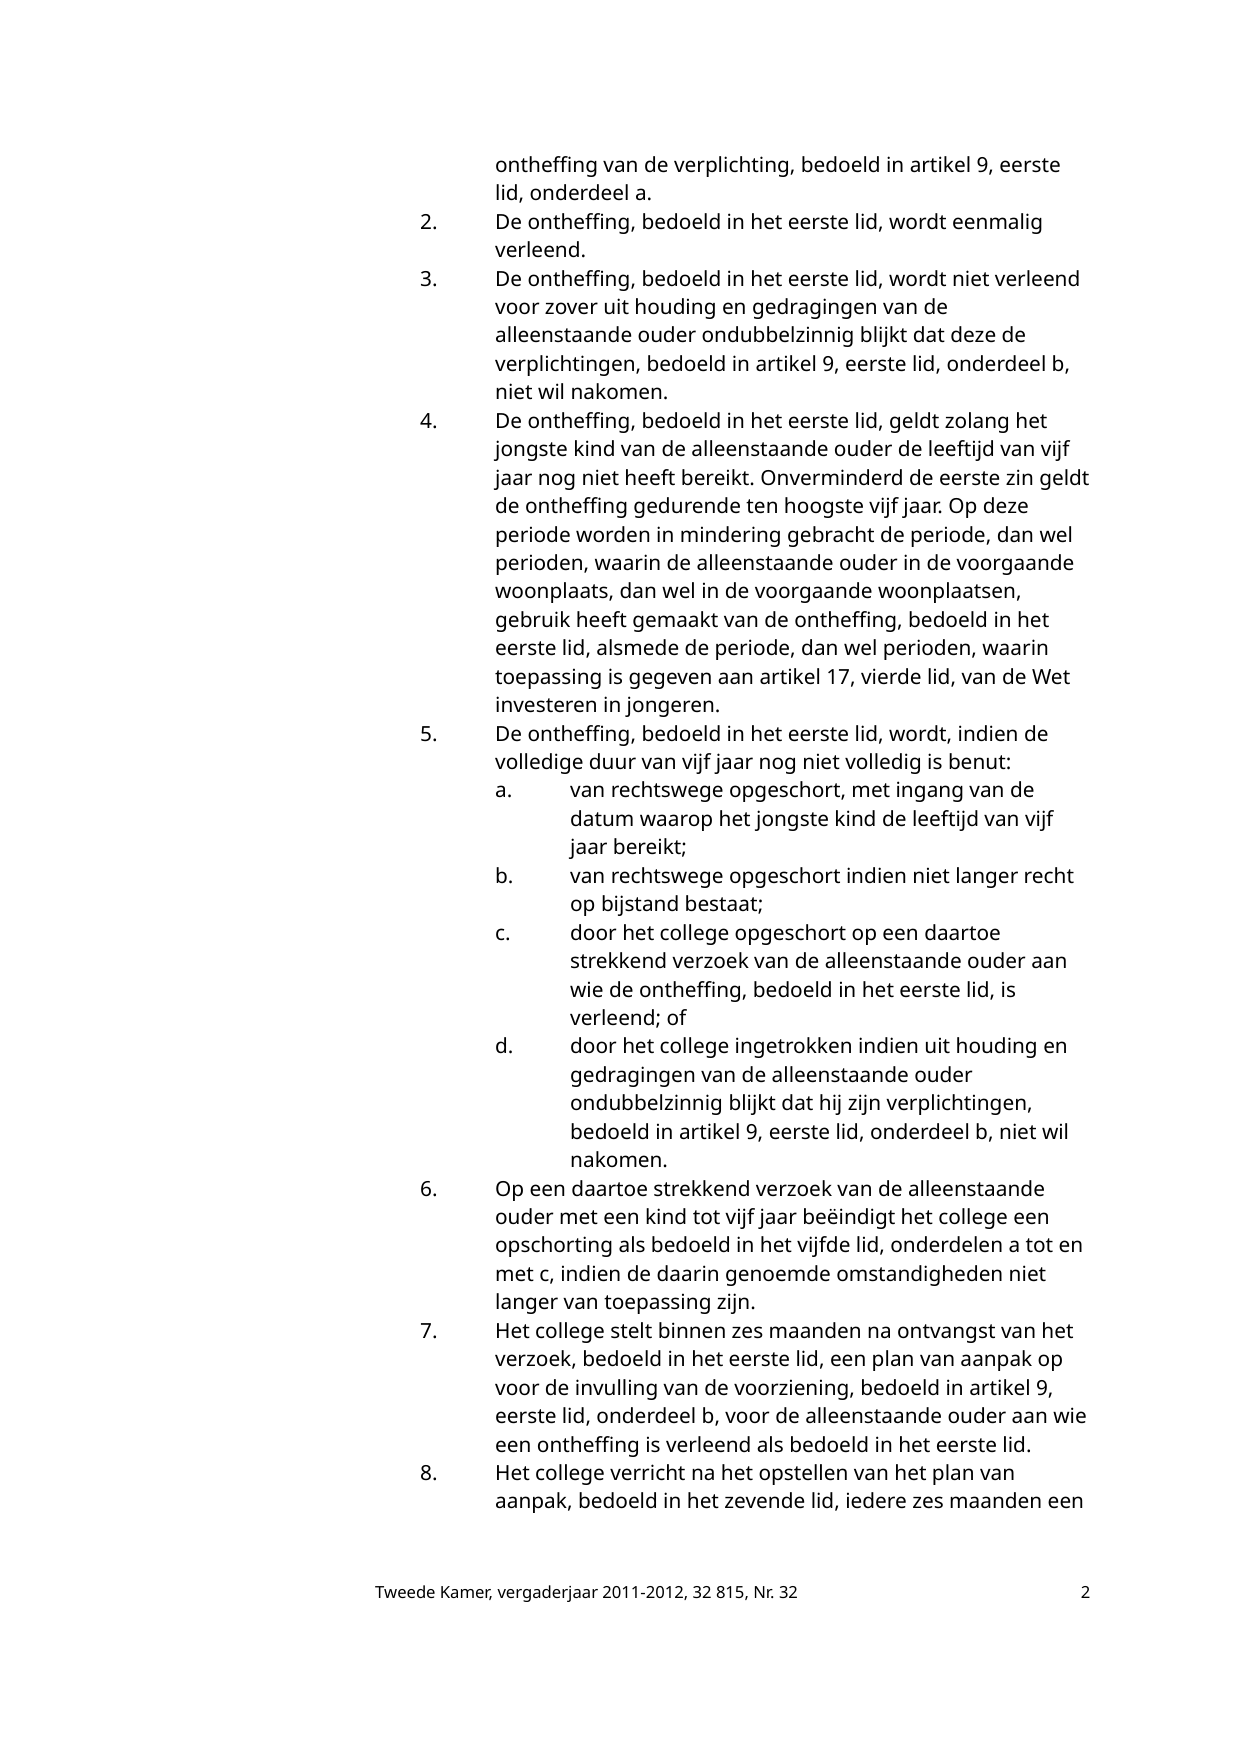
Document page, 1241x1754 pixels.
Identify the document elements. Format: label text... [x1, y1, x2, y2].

list De ontheffing, bedoeld in het eerste lid, wordt niet verleend voor zover uit houding en gedragingen van de alleenstaande ouder ondubbelzinnig blijkt dat deze de verplichtingen, bedoeld in artikel 9, eerste lid, onderdeel b, niet wil nakomen. [420, 264, 1090, 406]
list De ontheffing, bedoeld in het eerste lid, geldt zolang het jongste kind van de alleenstaande ouder de leeftijd van vijf jaar nog niet heeft bereikt. Onverminderd de eerste zin geldt de ontheffing gedurende ten hoogste vijf jaar. Op deze periode worden in mindering gebracht de periode, dan wel perioden, waarin de alleenstaande ouder in de voorgaande woonplaats, dan wel in de voorgaande woonplaatsen, gebruik heeft gemaakt van de ontheffing, bedoeld in het eerste lid, alsmede de periode, dan wel perioden, waarin toepassing is gegeven aan artikel 17, vierde lid, van de Wet investeren in jongeren. [420, 406, 1090, 719]
list door het college ingetrokken indien uit houding en gedragingen van de alleenstaande ouder ondubbelzinnig blijkt dat hij zijn verplichtingen, bedoeld in artikel 9, eerste lid, onderdeel b, niet wil nakomen. [495, 1032, 1090, 1174]
list Op een daartoe strekkend verzoek van de alleenstaande ouder met een kind tot vijf jaar beëindigt het college een opschorting als bedoeld in het vijfde lid, onderdelen a tot en met c, indien de daarin genoemde omstandigheden niet langer van toepassing zijn. [420, 1174, 1090, 1316]
list Het college verricht na het opstellen van het plan van aanpak, bedoeld in het zevende lid, iedere zes maanden een [420, 1458, 1090, 1515]
list De ontheffing, bedoeld in het eerste lid, wordt eenmalig verleend. [420, 207, 1090, 264]
list De ontheffing, bedoeld in het eerste lid, wordt, indien de volledige duur van vijf jaar nog niet volledig is benut: [420, 719, 1090, 776]
list van rechtswege opgeschort, met ingang van de datum waarop het jongste kind de leeftijd van vijf jaar bereikt; [495, 776, 1090, 861]
list Het college stelt binnen zes maanden na ontvangst van het verzoek, bedoeld in het eerste lid, een plan van aanpak op voor de invulling van de voorziening, bedoeld in artikel 9, eerste lid, onderdeel b, voor de alleenstaande ouder aan wie een ontheffing is verleend als bedoeld in het eerste lid. [420, 1316, 1090, 1458]
list door het college opgeschort op een daartoe strekkend verzoek van de alleenstaande ouder aan wie de ontheffing, bedoeld in het eerste lid, is verleend; of [495, 918, 1090, 1032]
list ontheffing van de verplichting, bedoeld in artikel 9, eerste lid, onderdeel a. [420, 150, 1090, 207]
list van rechtswege opgeschort indien niet langer recht op bijstand bestaat; [495, 861, 1090, 918]
